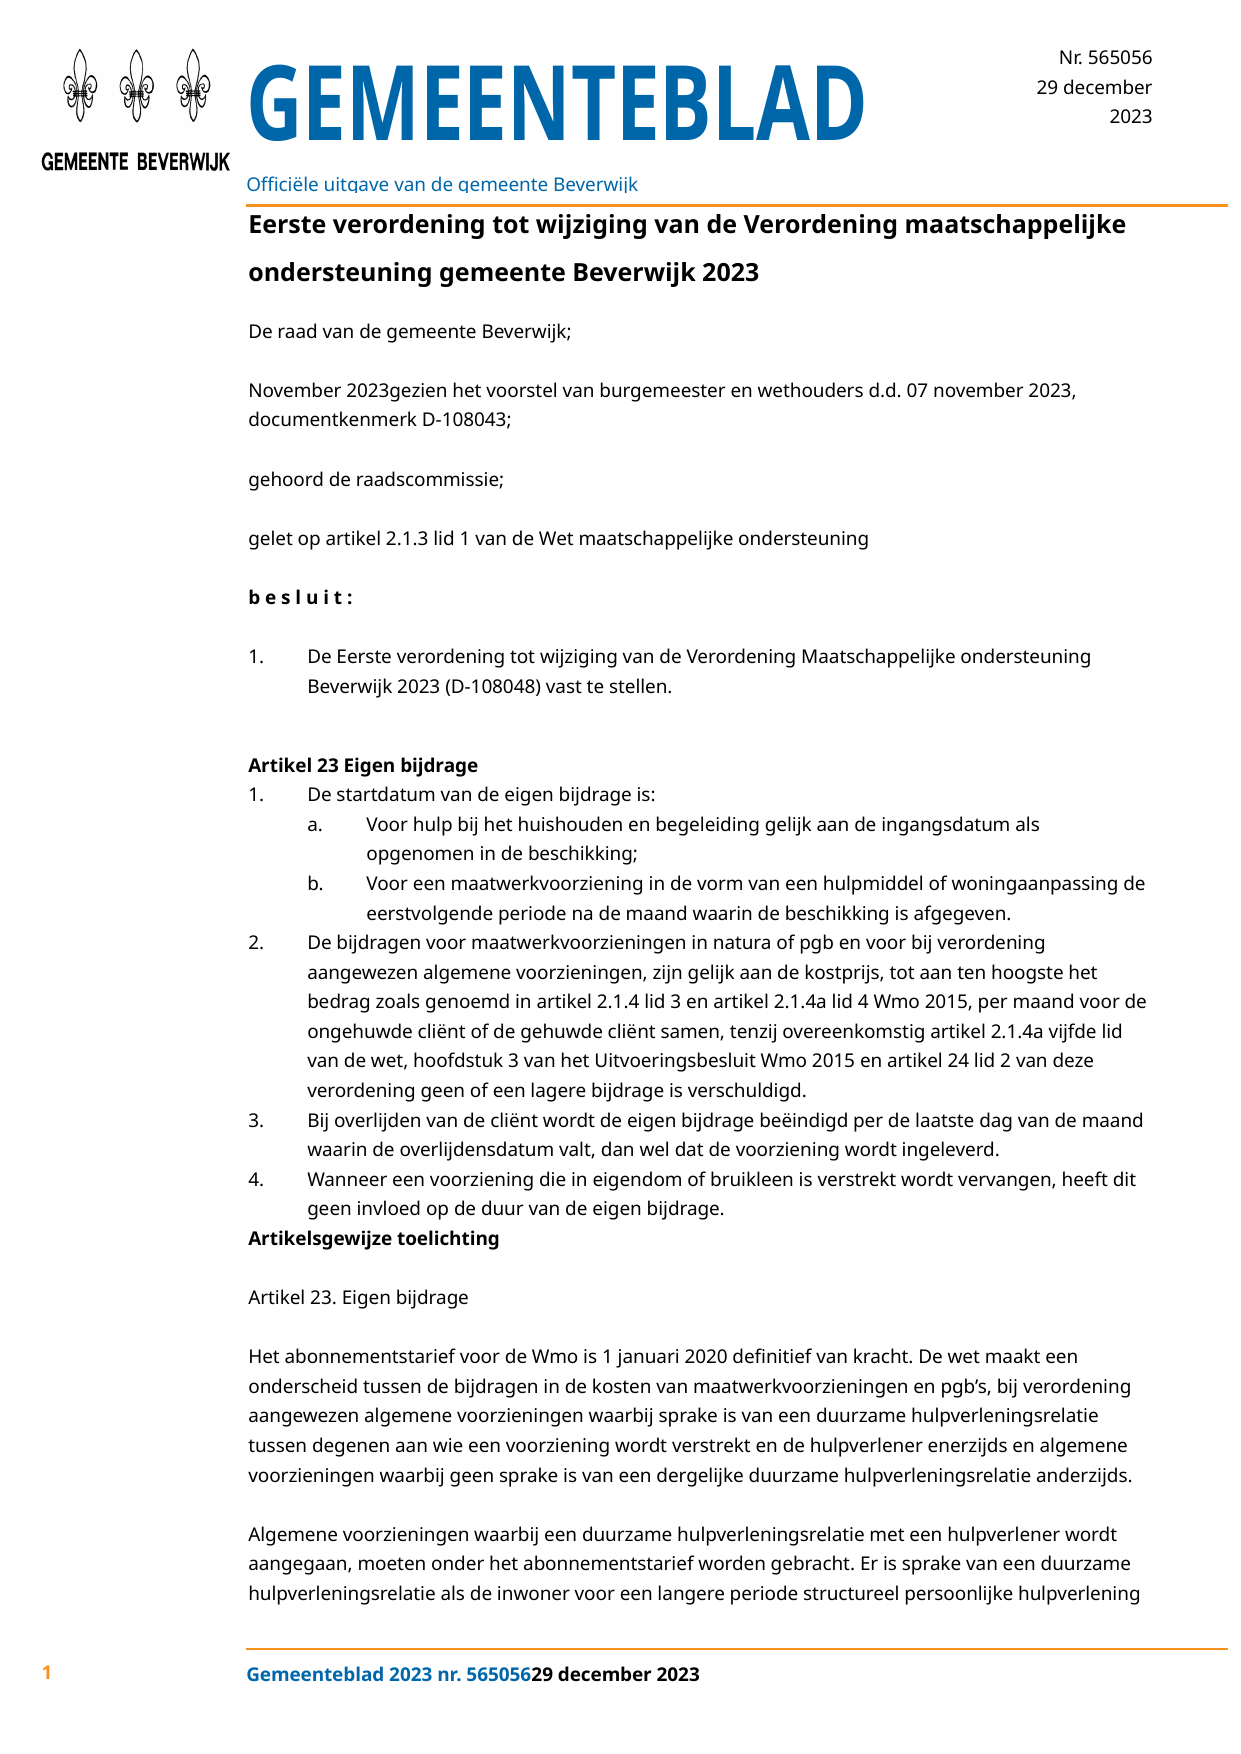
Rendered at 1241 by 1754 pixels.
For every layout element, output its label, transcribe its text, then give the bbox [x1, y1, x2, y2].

text Artikelsgewijze toelichting [248, 1225, 1152, 1251]
list Voor een maatwerkvoorziening in de vorm van een hulpmiddel of woningaanpassing de eerstvolgende periode na de maand waarin de beschikking is afgegeven. [307, 870, 1152, 925]
list De startdatum van de eigen bijdrage is: [248, 781, 1152, 807]
text gelet op artikel 2.1.3 lid 1 van de Wet maatschappelijke ondersteuning [248, 525, 1152, 551]
picture [41, 47, 231, 172]
list De bijdragen voor maatwerkvoorzieningen in natura of pgb en voor bij verordening aangewezen algemene voorzieningen, zijn gelijk aan de kostprijs, tot aan ten hoogste het bedrag zoals genoemd in artikel 2.1.4 lid 3 en artikel 2.1.4a lid 4 Wmo 2015, per maand voor de ongehuwde cliënt of de gehuwde cliënt samen, tenzij overeenkomstig artikel 2.1.4a vijfde lid van de wet, hoofdstuk 3 van het Uitvoeringsbesluit Wmo 2015 en artikel 24 lid 2 van deze verordening geen of een lagere bijdrage is verschuldigd. [248, 929, 1152, 1103]
list De Eerste verordening tot wijziging van de Verordening Maatschappelijke ondersteuning Beverwijk 2023 (D-108048) vast te stellen. [248, 643, 1152, 699]
text Algemene voorzieningen waarbij een duurzame hulpverleningsrelatie met een hulpverlener wordt aangegaan, moeten onder het abonnementstarief worden gebracht. Er is sprake van een duurzame hulpverleningsrelatie als de inwoner voor een langere periode structureel persoonlijke hulpverlening [248, 1521, 1152, 1606]
list Wanneer een voorziening die in eigendom of bruikleen is verstrekt wordt vervangen, heeft dit geen invloed op de duur van de eigen bijdrage. [248, 1166, 1152, 1221]
list Voor hulp bij het huishouden en begeleiding gelijk aan de ingangsdatum als opgenomen in de beschikking; [307, 811, 1152, 866]
text Artikel 23 Eigen bijdrage [248, 752, 1152, 777]
text gehoord de raadscommissie; [248, 466, 1152, 492]
text November 2023gezien het voorstel van burgemeester en wethouders d.d. 07 november 2023, documentkenmerk D-108043; [248, 377, 1152, 432]
text b e s l u i t : [248, 584, 1152, 610]
list Bij overlijden van de cliënt wordt de eigen bijdrage beëindigd per de laatste dag van de maand waarin de overlijdensdatum valt, dan wel dat de voorziening wordt ingeleverd. [248, 1107, 1152, 1162]
text Eerste verordening tot wijziging van de Verordening maatschappelijke ondersteuning gemeente Beverwijk 2023 [248, 207, 1152, 288]
text De raad van de gemeente Beverwijk; [248, 318, 1152, 344]
text Artikel 23. Eigen bijdrage [248, 1284, 1152, 1310]
text Het abonnementstarief voor de Wmo is 1 januari 2020 definitief van kracht. De wet maakt een onderscheid tussen de bijdragen in de kosten van maatwerkvoorzieningen en pgb’s, bij verordening aangewezen algemene voorzieningen waarbij sprake is van een duurzame hulpverleningsrelatie tussen degenen aan wie een voorziening wordt verstrekt en de hulpverlener enerzijds en algemene voorzieningen waarbij geen sprake is van een dergelijke duurzame hulpverleningsrelatie anderzijds. [248, 1343, 1152, 1487]
